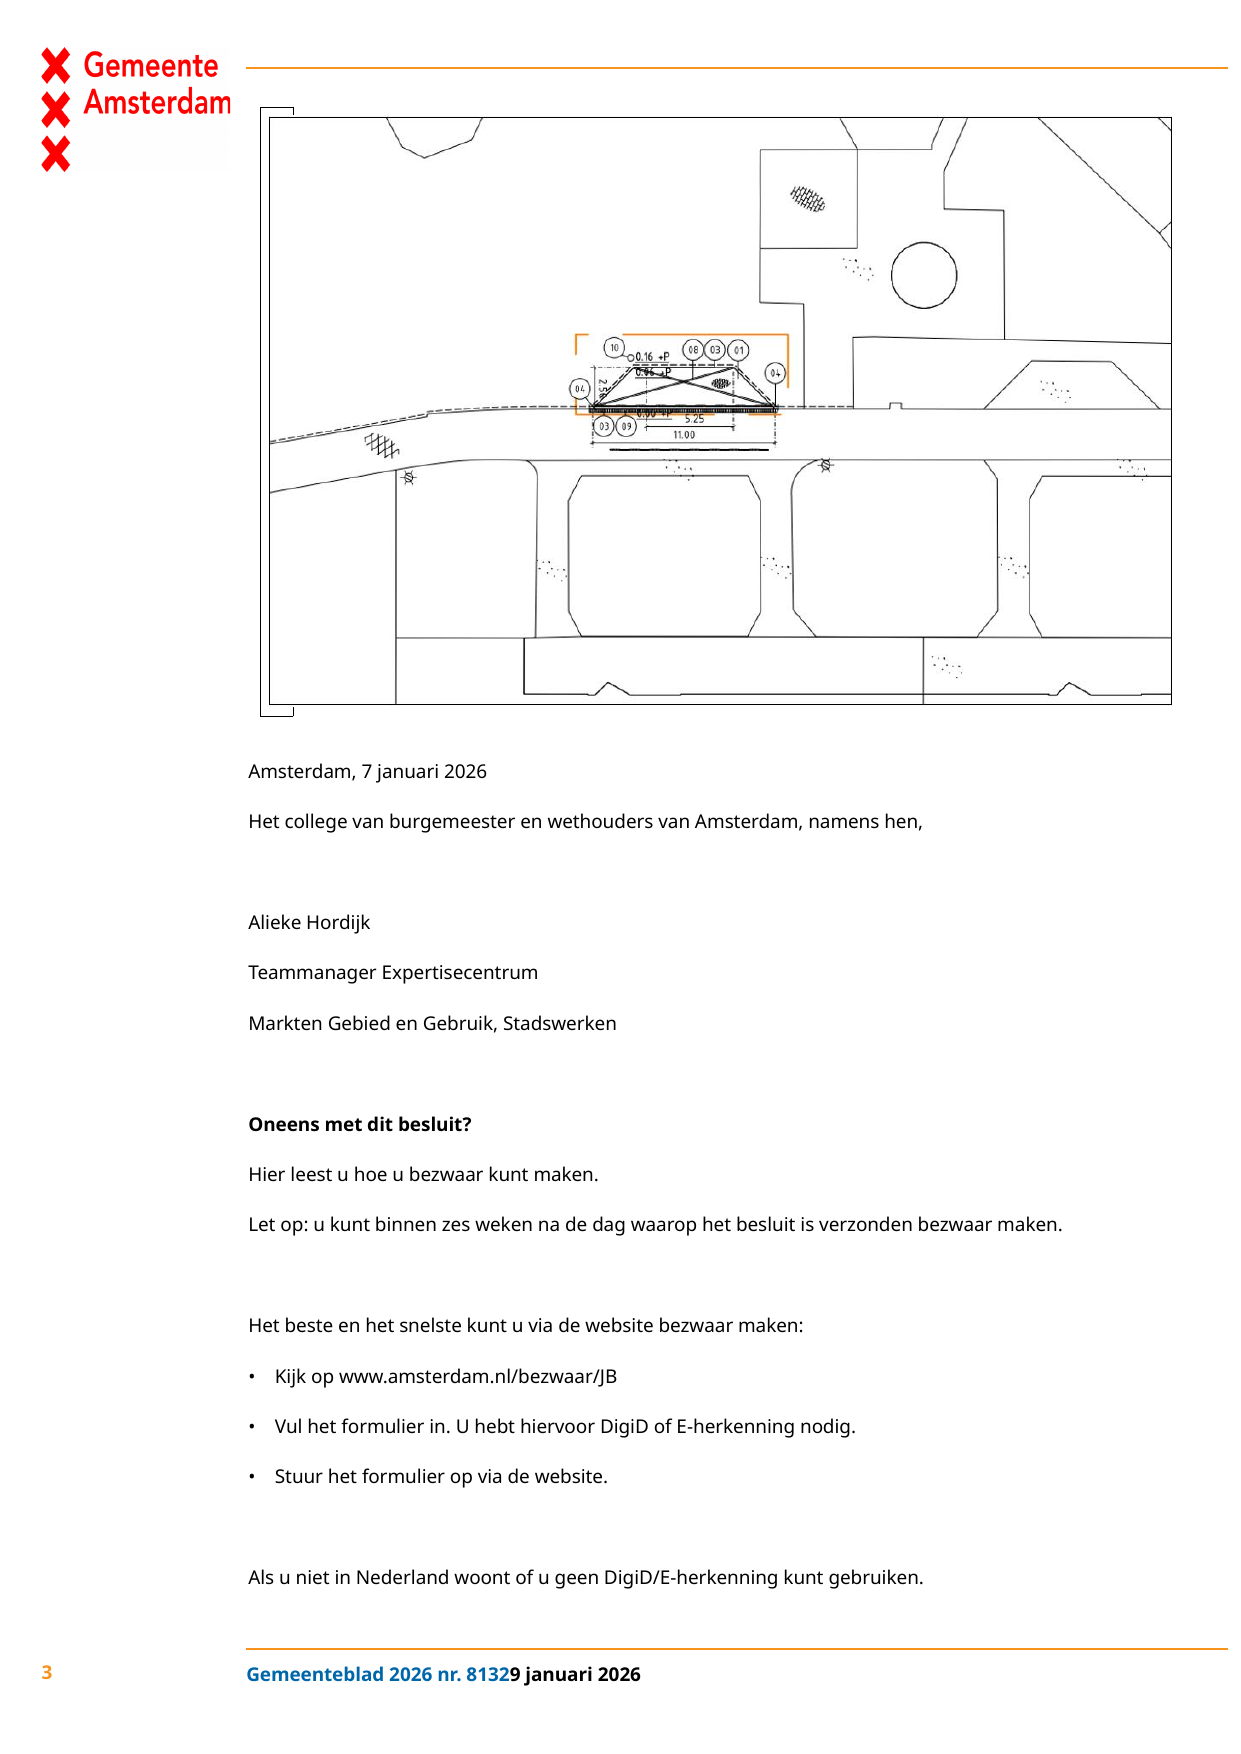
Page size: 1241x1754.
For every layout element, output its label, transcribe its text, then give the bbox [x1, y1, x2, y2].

text Als u niet in Nederland woont of u geen DigiD/E-herkenning kunt gebruiken. [248, 1564, 1152, 1590]
text Teammanager Expertisecentrum [248, 959, 1152, 985]
text • Vul het formulier in. U hebt hiervoor DigiD of E-herkenning nodig. [248, 1413, 1152, 1439]
text Oneens met dit besluit? [248, 1111, 1152, 1136]
text Het college van burgemeester en wethouders van Amsterdam, namens hen, [248, 808, 1152, 834]
text Alieke Hordijk [248, 909, 1152, 935]
text Amsterdam, 7 januari 2026 [248, 758, 1152, 783]
picture [41, 47, 231, 172]
picture [268, 115, 1173, 707]
text • Stuur het formulier op via de website. [248, 1464, 1152, 1489]
text Markten Gebied en Gebruik, Stadswerken [248, 1010, 1152, 1036]
text Hier leest u hoe u bezwaar kunt maken. [248, 1161, 1152, 1187]
text • Kijk op www.amsterdam.nl/bezwaar/JB [248, 1363, 1152, 1388]
text Het beste en het snelste kunt u via de website bezwaar maken: [248, 1312, 1152, 1338]
text Let op: u kunt binnen zes weken na de dag waarop het besluit is verzonden bezwaar maken. [248, 1212, 1152, 1237]
